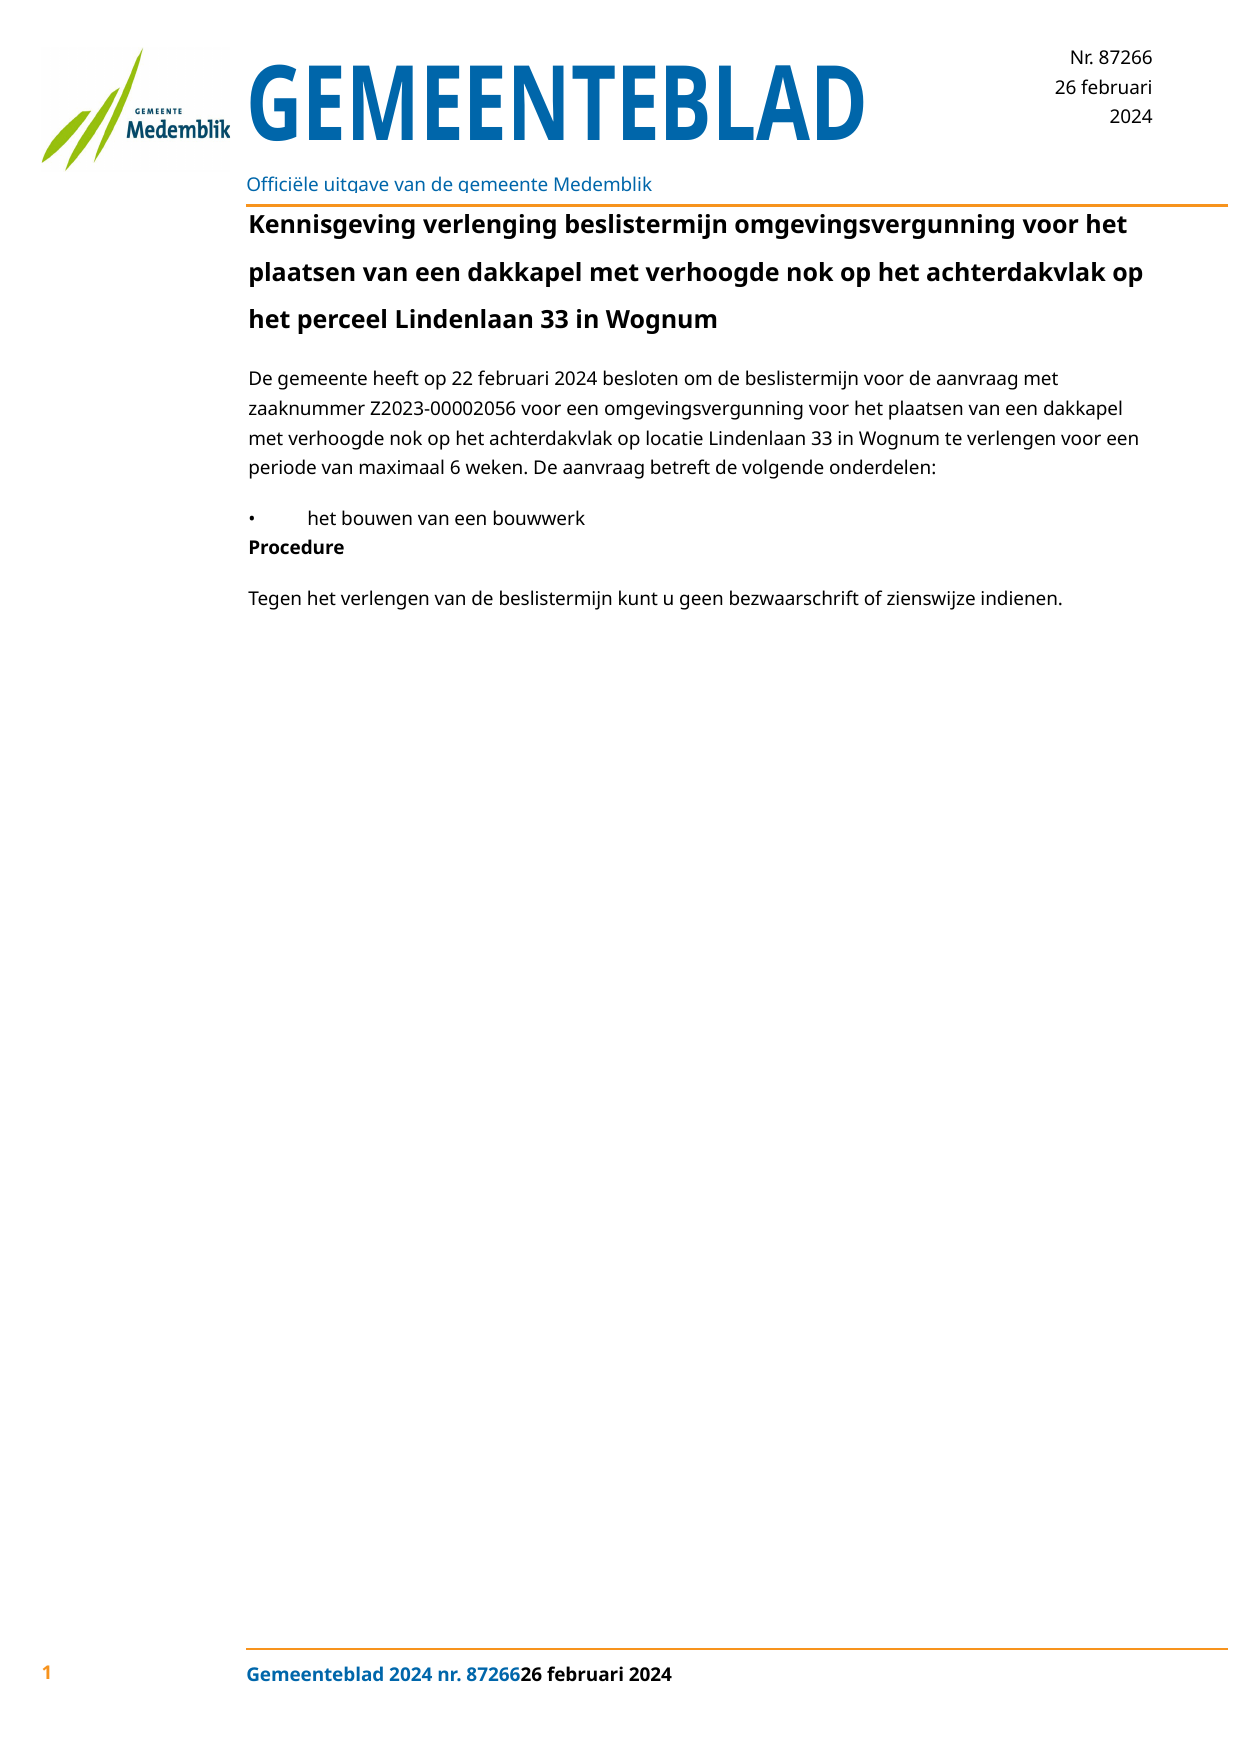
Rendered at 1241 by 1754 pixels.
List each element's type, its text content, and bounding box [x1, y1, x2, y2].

list het bouwen van een bouwwerk [248, 505, 1152, 530]
text Tegen het verlengen van de beslistermijn kunt u geen bezwaarschrift of zienswijze indienen. [248, 585, 1152, 610]
text De gemeente heeft op 22 februari 2024 besloten om de beslistermijn voor de aanvraag met zaaknummer Z2023-00002056 voor een omgevingsvergunning voor het plaatsen van een dakkapel met verhoogde nok op het achterdakvlak op locatie Lindenlaan 33 in Wognum te verlengen voor een periode van maximaal 6 weken. De aanvraag betreft de volgende onderdelen: [248, 366, 1152, 480]
text Procedure [248, 534, 1152, 560]
picture [41, 47, 231, 172]
text Kennisgeving verlenging beslistermijn omgevingsvergunning voor het plaatsen van een dakkapel met verhoogde nok op het achterdakvlak op het perceel Lindenlaan 33 in Wognum [248, 207, 1152, 336]
